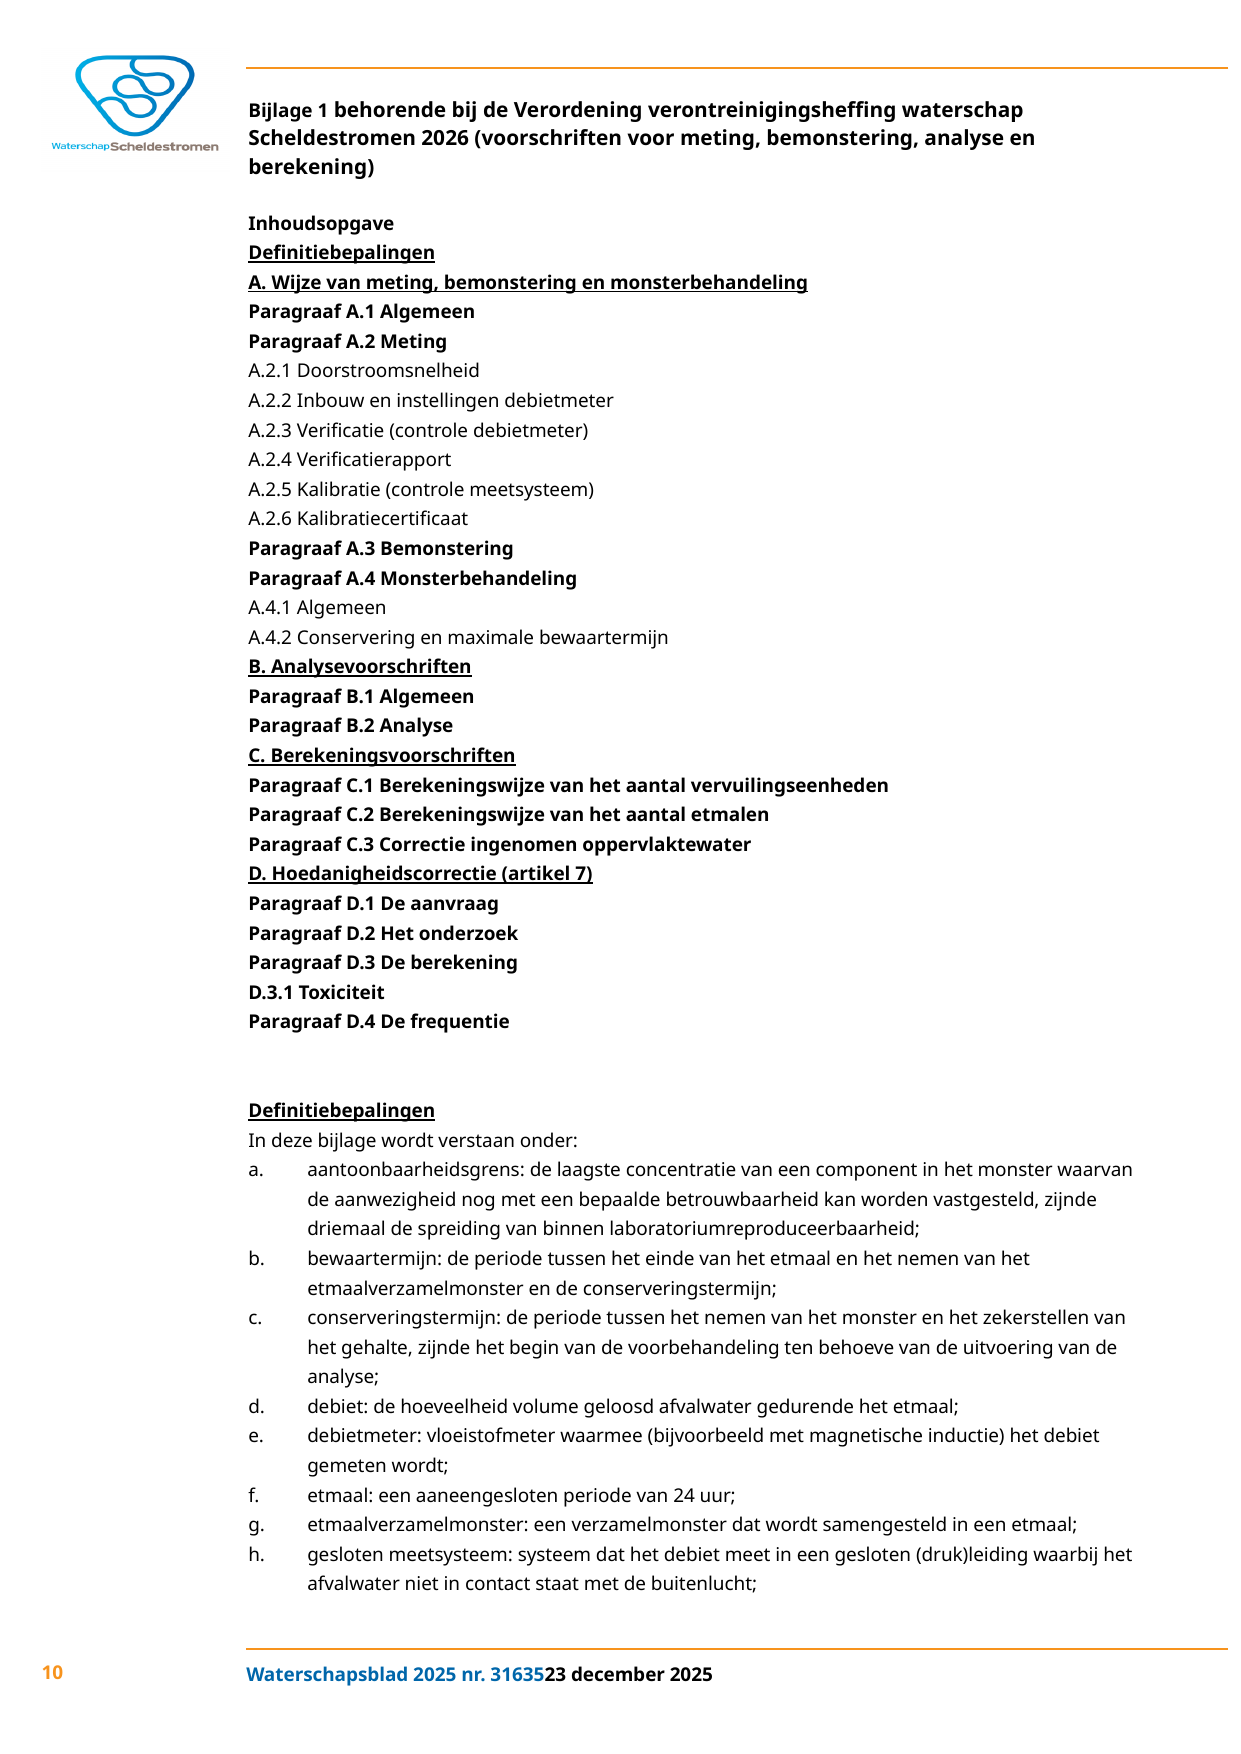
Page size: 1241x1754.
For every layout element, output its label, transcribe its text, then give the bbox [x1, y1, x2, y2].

text A.2.2 Inbouw en instellingen debietmeter [248, 387, 1152, 413]
text Paragraaf B.1 Algemeen [248, 683, 1152, 709]
text Paragraaf A.4 Monsterbehandeling [248, 565, 1152, 591]
text A.4.2 Conservering en maximale bewaartermijn [248, 624, 1152, 650]
text A.2.3 Verificatie (controle debietmeter) [248, 417, 1152, 443]
picture [41, 47, 231, 172]
text Paragraaf D.1 De aanvraag [248, 890, 1152, 916]
text Inhoudsopgave [248, 210, 1152, 236]
list aantoonbaarheidsgrens: de laagste concentratie van een component in het monster waarvan de aanwezigheid nog met een bepaalde betrouwbaarheid kan worden vastgesteld, zijnde driemaal de spreiding van binnen laboratoriumreproduceerbaarheid; [248, 1156, 1152, 1241]
list conserveringstermijn: de periode tussen het nemen van het monster en het zekerstellen van het gehalte, zijnde het begin van de voorbehandeling ten behoeve van de uitvoering van de analyse; [248, 1304, 1152, 1389]
text A. Wijze van meting, bemonstering en monsterbehandeling [248, 269, 1152, 295]
text Definitiebepalingen [248, 1097, 1152, 1123]
list debiet: de hoeveelheid volume geloosd afvalwater gedurende het etmaal; [248, 1393, 1152, 1419]
text Paragraaf D.3 De berekening [248, 949, 1152, 975]
text Definitiebepalingen [248, 239, 1152, 265]
text C. Berekeningsvoorschriften [248, 742, 1152, 768]
list debietmeter: vloeistofmeter waarmee (bijvoorbeeld met magnetische inductie) het debiet gemeten wordt; [248, 1423, 1152, 1478]
text A.2.6 Kalibratiecertificaat [248, 506, 1152, 531]
list etmaal: een aaneengesloten periode van 24 uur; [248, 1482, 1152, 1508]
text Paragraaf D.4 De frequentie [248, 1008, 1152, 1034]
list gesloten meetsysteem: systeem dat het debiet meet in een gesloten (druk)leiding waarbij het afvalwater niet in contact staat met de buitenlucht; [248, 1541, 1152, 1596]
text A.4.1 Algemeen [248, 594, 1152, 620]
text A.2.5 Kalibratie (controle meetsysteem) [248, 476, 1152, 502]
list bewaartermijn: de periode tussen het einde van het etmaal en het nemen van het etmaalverzamelmonster en de conserveringstermijn; [248, 1245, 1152, 1301]
text Paragraaf C.3 Correctie ingenomen oppervlaktewater [248, 831, 1152, 857]
text A.2.1 Doorstroomsnelheid [248, 358, 1152, 383]
text B. Analysevoorschriften [248, 653, 1152, 679]
text In deze bijlage wordt verstaan onder: [248, 1127, 1152, 1153]
text D.3.1 Toxiciteit [248, 979, 1152, 1005]
text A.2.4 Verificatierapport [248, 446, 1152, 472]
text Paragraaf D.2 Het onderzoek [248, 920, 1152, 946]
text Paragraaf C.1 Berekeningswijze van het aantal vervuilingseenheden [248, 772, 1152, 798]
text Paragraaf A.3 Bemonstering [248, 535, 1152, 561]
text Paragraaf A.2 Meting [248, 328, 1152, 354]
text D. Hoedanigheidscorrectie (artikel 7) [248, 861, 1152, 886]
list etmaalverzamelmonster: een verzamelmonster dat wordt samengesteld in een etmaal; [248, 1511, 1152, 1537]
text Paragraaf C.2 Berekeningswijze van het aantal etmalen [248, 801, 1152, 827]
text Paragraaf A.1 Algemeen [248, 298, 1152, 324]
text Paragraaf B.2 Analyse [248, 713, 1152, 738]
text Bijlage 1 behorende bij de Verordening verontreinigingsheffing waterschap Scheldestromen 2026 (voorschriften voor meting, bemonstering, analyse en berekening) [248, 95, 1152, 180]
